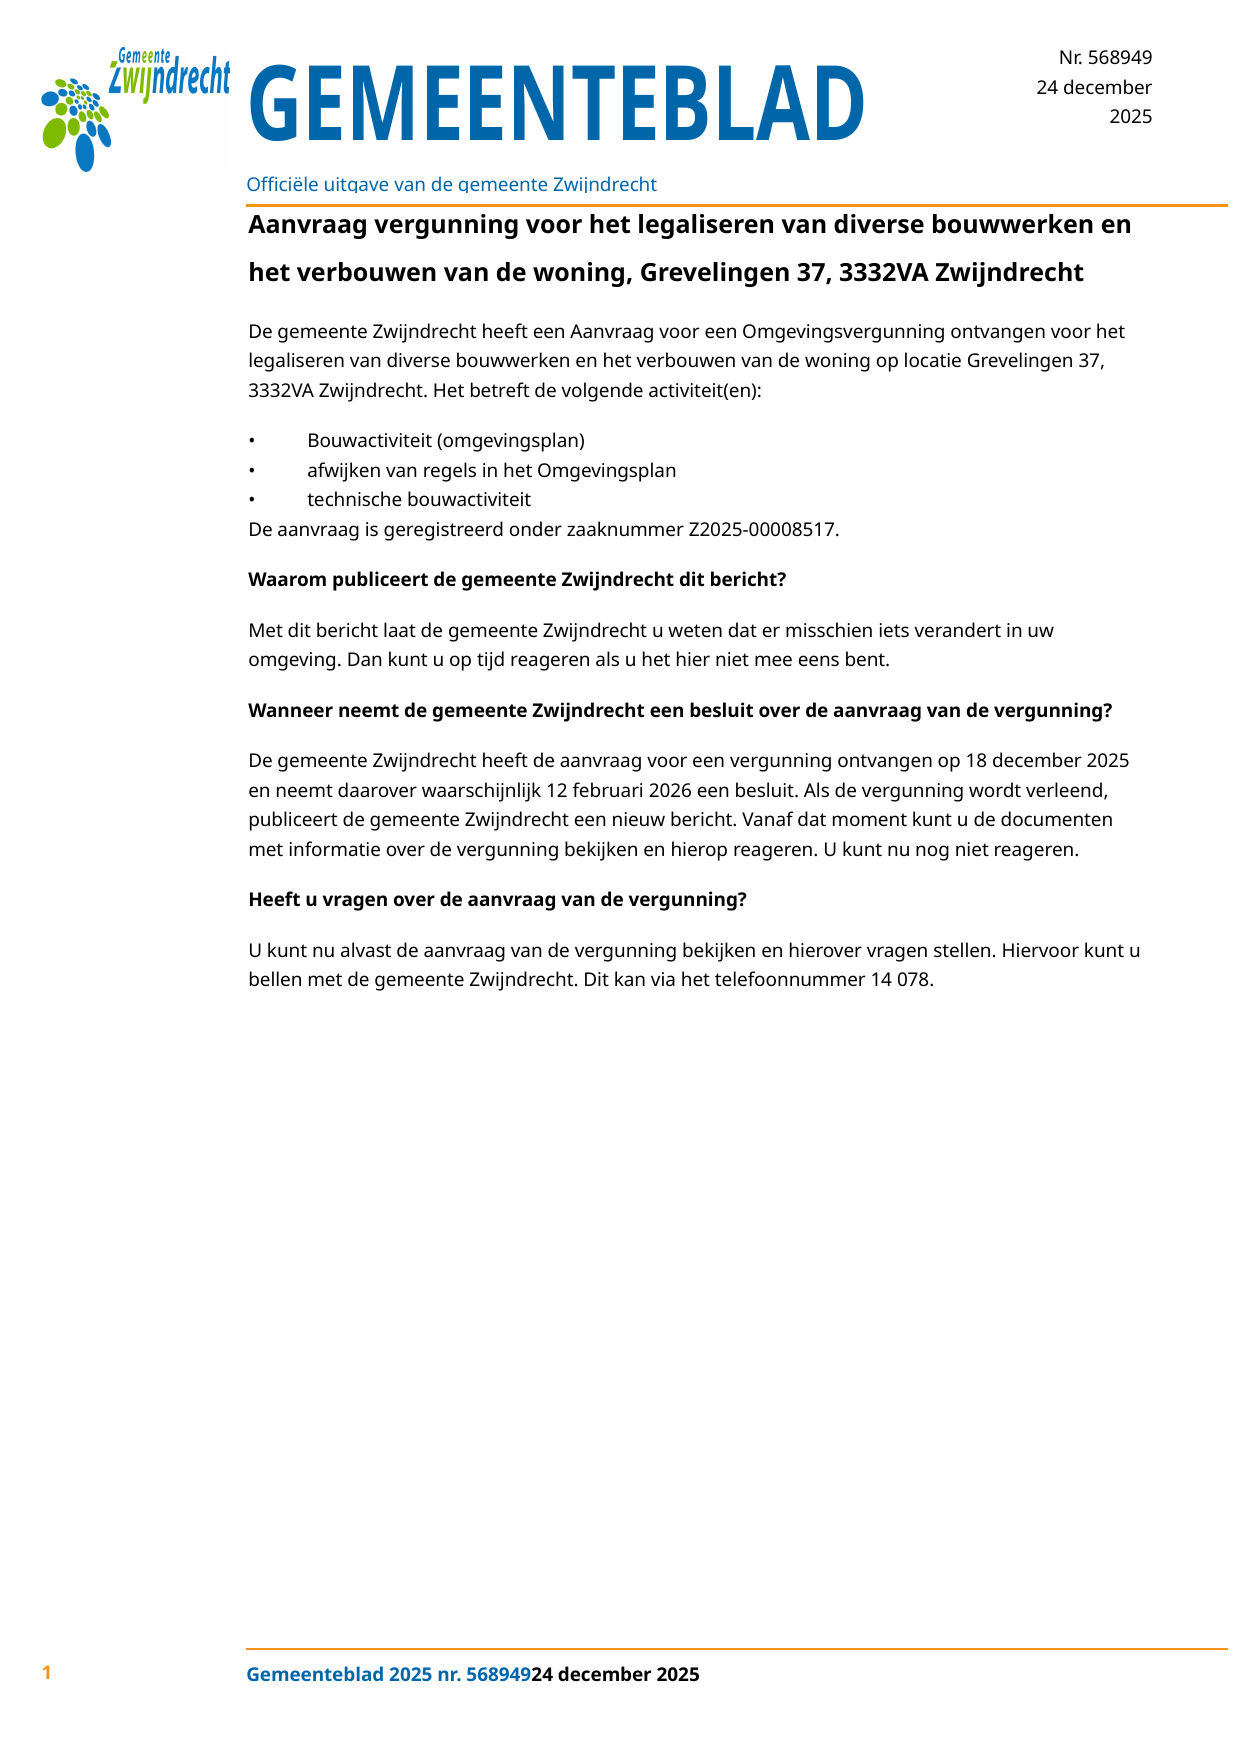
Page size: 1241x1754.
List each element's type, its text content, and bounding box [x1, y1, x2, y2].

text De gemeente Zwijndrecht heeft de aanvraag voor een vergunning ontvangen op 18 december 2025 en neemt daarover waarschijnlijk 12 februari 2026 een besluit. Als de vergunning wordt verleend, publiceert de gemeente Zwijndrecht een nieuw bericht. Vanaf dat moment kunt u de documenten met informatie over de vergunning bekijken en hierop reageren. U kunt nu nog niet reageren. [248, 747, 1152, 862]
list afwijken van regels in het Omgevingsplan [248, 457, 1152, 483]
text Waarom publiceert de gemeente Zwijndrecht dit bericht? [248, 567, 1152, 592]
text Aanvraag vergunning voor het legaliseren van diverse bouwwerken en het verbouwen van de woning, Grevelingen 37, 3332VA Zwijndrecht [248, 207, 1152, 288]
text De gemeente Zwijndrecht heeft een Aanvraag voor een Omgevingsvergunning ontvangen voor het legaliseren van diverse bouwwerken en het verbouwen van de woning op locatie Grevelingen 37, 3332VA Zwijndrecht. Het betreft de volgende activiteit(en): [248, 318, 1152, 403]
list technische bouwactiviteit [248, 487, 1152, 512]
list Bouwactiviteit (omgevingsplan) [248, 427, 1152, 453]
text Met dit bericht laat de gemeente Zwijndrecht u weten dat er misschien iets verandert in uw omgeving. Dan kunt u op tijd reageren als u het hier niet mee eens bent. [248, 617, 1152, 672]
picture [41, 47, 231, 172]
text Wanneer neemt de gemeente Zwijndrecht een besluit over de aanvraag van de vergunning? [248, 697, 1152, 723]
text De aanvraag is geregistreerd onder zaaknummer Z2025-00008517. [248, 516, 1152, 542]
text Heeft u vragen over de aanvraag van de vergunning? [248, 887, 1152, 912]
text U kunt nu alvast de aanvraag van de vergunning bekijken en hierover vragen stellen. Hiervoor kunt u bellen met de gemeente Zwijndrecht. Dit kan via het telefoonnummer 14 078. [248, 937, 1152, 992]
